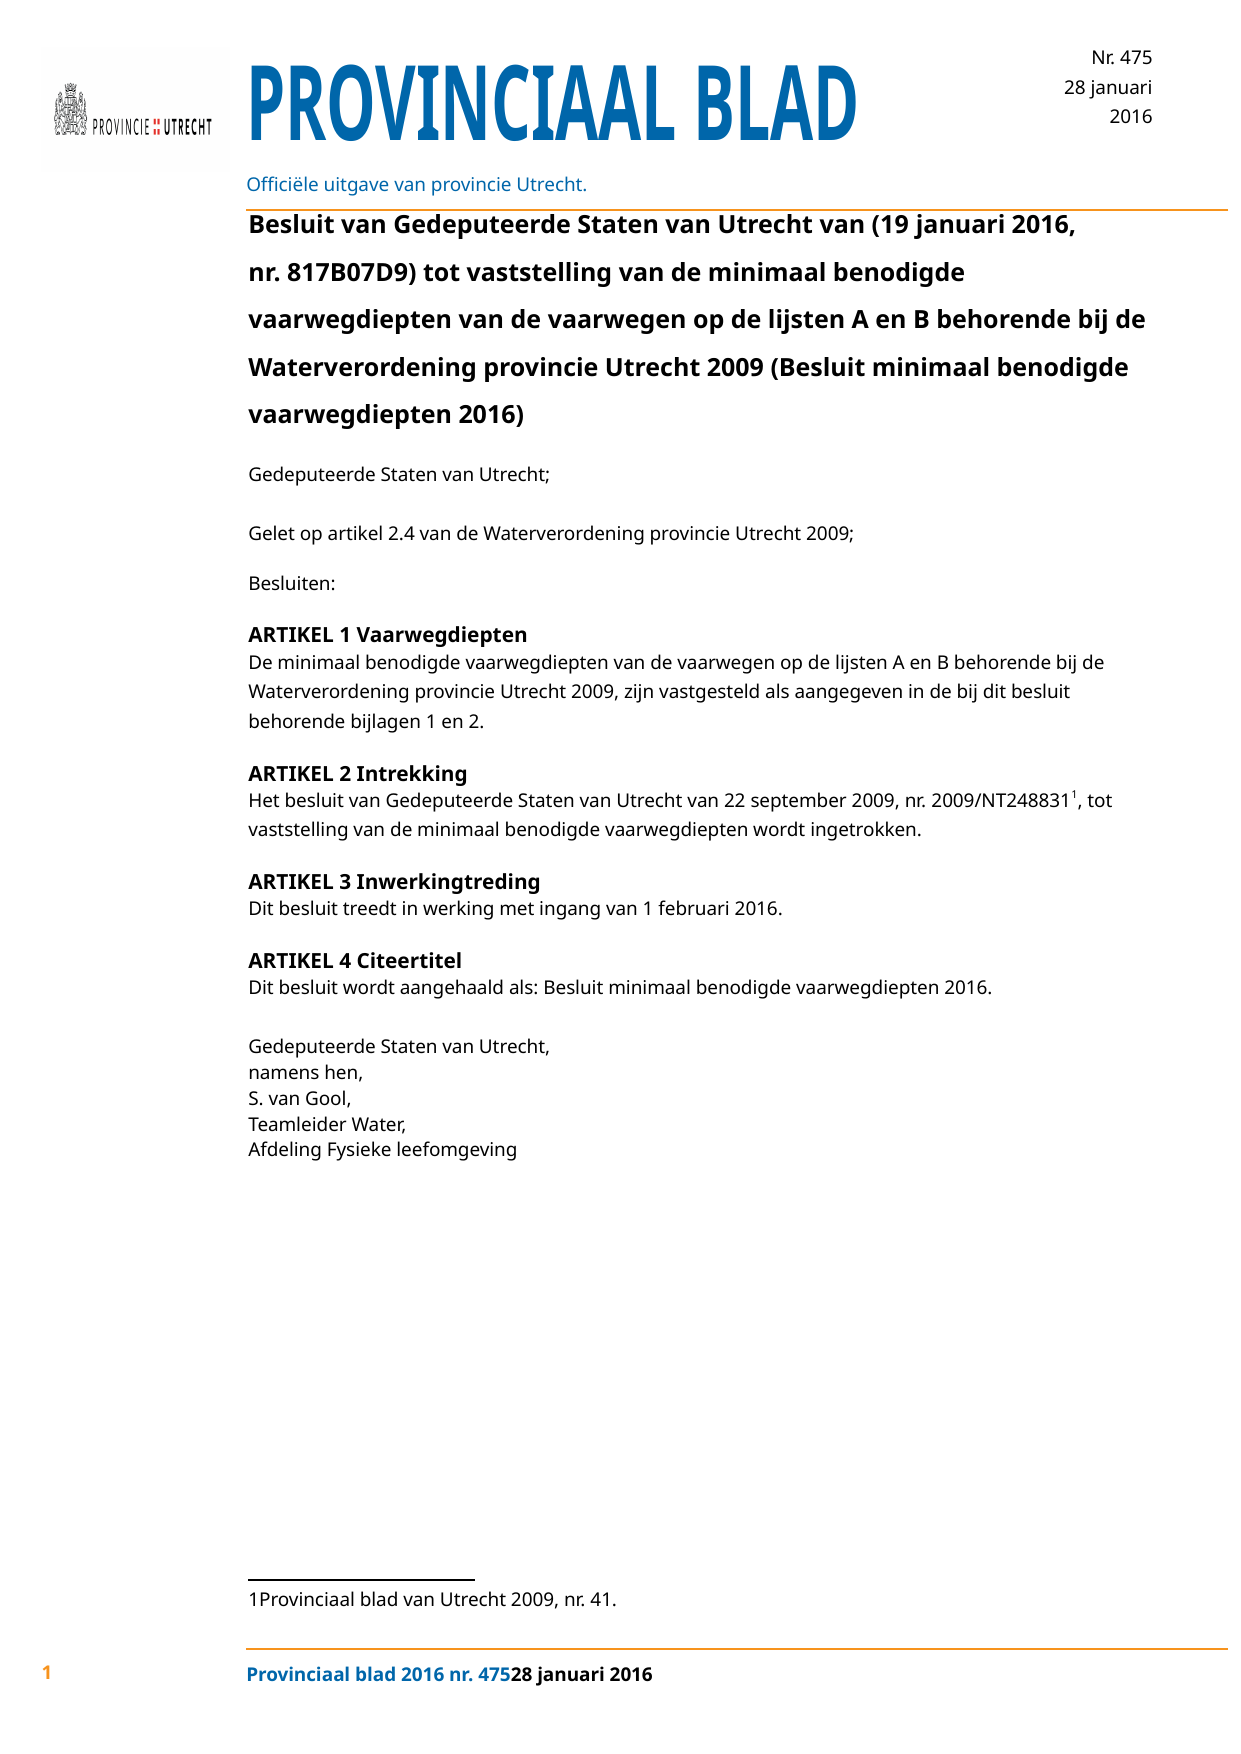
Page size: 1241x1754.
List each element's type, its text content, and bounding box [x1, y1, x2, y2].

text namens hen, [248, 1059, 1152, 1085]
text S. van Gool, [248, 1085, 1152, 1111]
text ARTIKEL 3 Inwerkingtreding [248, 867, 1152, 896]
text Gedeputeerde Staten van Utrecht, [248, 1033, 1152, 1059]
text Teamleider Water, [248, 1111, 1152, 1136]
text ARTIKEL 1 Vaarwegdiepten [248, 621, 1152, 649]
text Gelet op artikel 2.4 van de Waterverordening provincie Utrecht 2009; [248, 520, 1152, 546]
text Provinciaal blad van Utrecht 2009, nr. 41. [248, 1586, 1152, 1612]
text Gedeputeerde Staten van Utrecht; [248, 461, 1152, 486]
picture [41, 47, 231, 172]
text Dit besluit treedt in werking met ingang van 1 februari 2016. [248, 896, 1152, 921]
text Besluit van Gedeputeerde Staten van Utrecht van (19 januari 2016, nr. 817B07D9) tot vaststelling van de minimaal benodigde vaarwegdiepten van de vaarwegen op de lijsten A en B behorende bij de Waterverordening provincie Utrecht 2009 (Besluit minimaal benodigde vaarwegdiepten 2016) [248, 211, 1152, 431]
text De minimaal benodigde vaarwegdiepten van de vaarwegen op de lijsten A en B behorende bij de Waterverordening provincie Utrecht 2009, zijn vastgesteld als aangegeven in de bij dit besluit behorende bijlagen 1 en 2. [248, 649, 1152, 734]
text ARTIKEL 2 Intrekking [248, 759, 1152, 787]
text ARTIKEL 4 Citeertitel [248, 946, 1152, 974]
text Afdeling Fysieke leefomgeving [248, 1136, 1152, 1162]
text Dit besluit wordt aangehaald als: Besluit minimaal benodigde vaarwegdiepten 2016. [248, 974, 1152, 1000]
text Besluiten: [248, 570, 1152, 596]
text Het besluit van Gedeputeerde Staten van Utrecht van 22 september 2009, nr. 2009/NT248831, tot vaststelling van de minimaal benodigde vaarwegdiepten wordt ingetrokken. [248, 787, 1152, 842]
